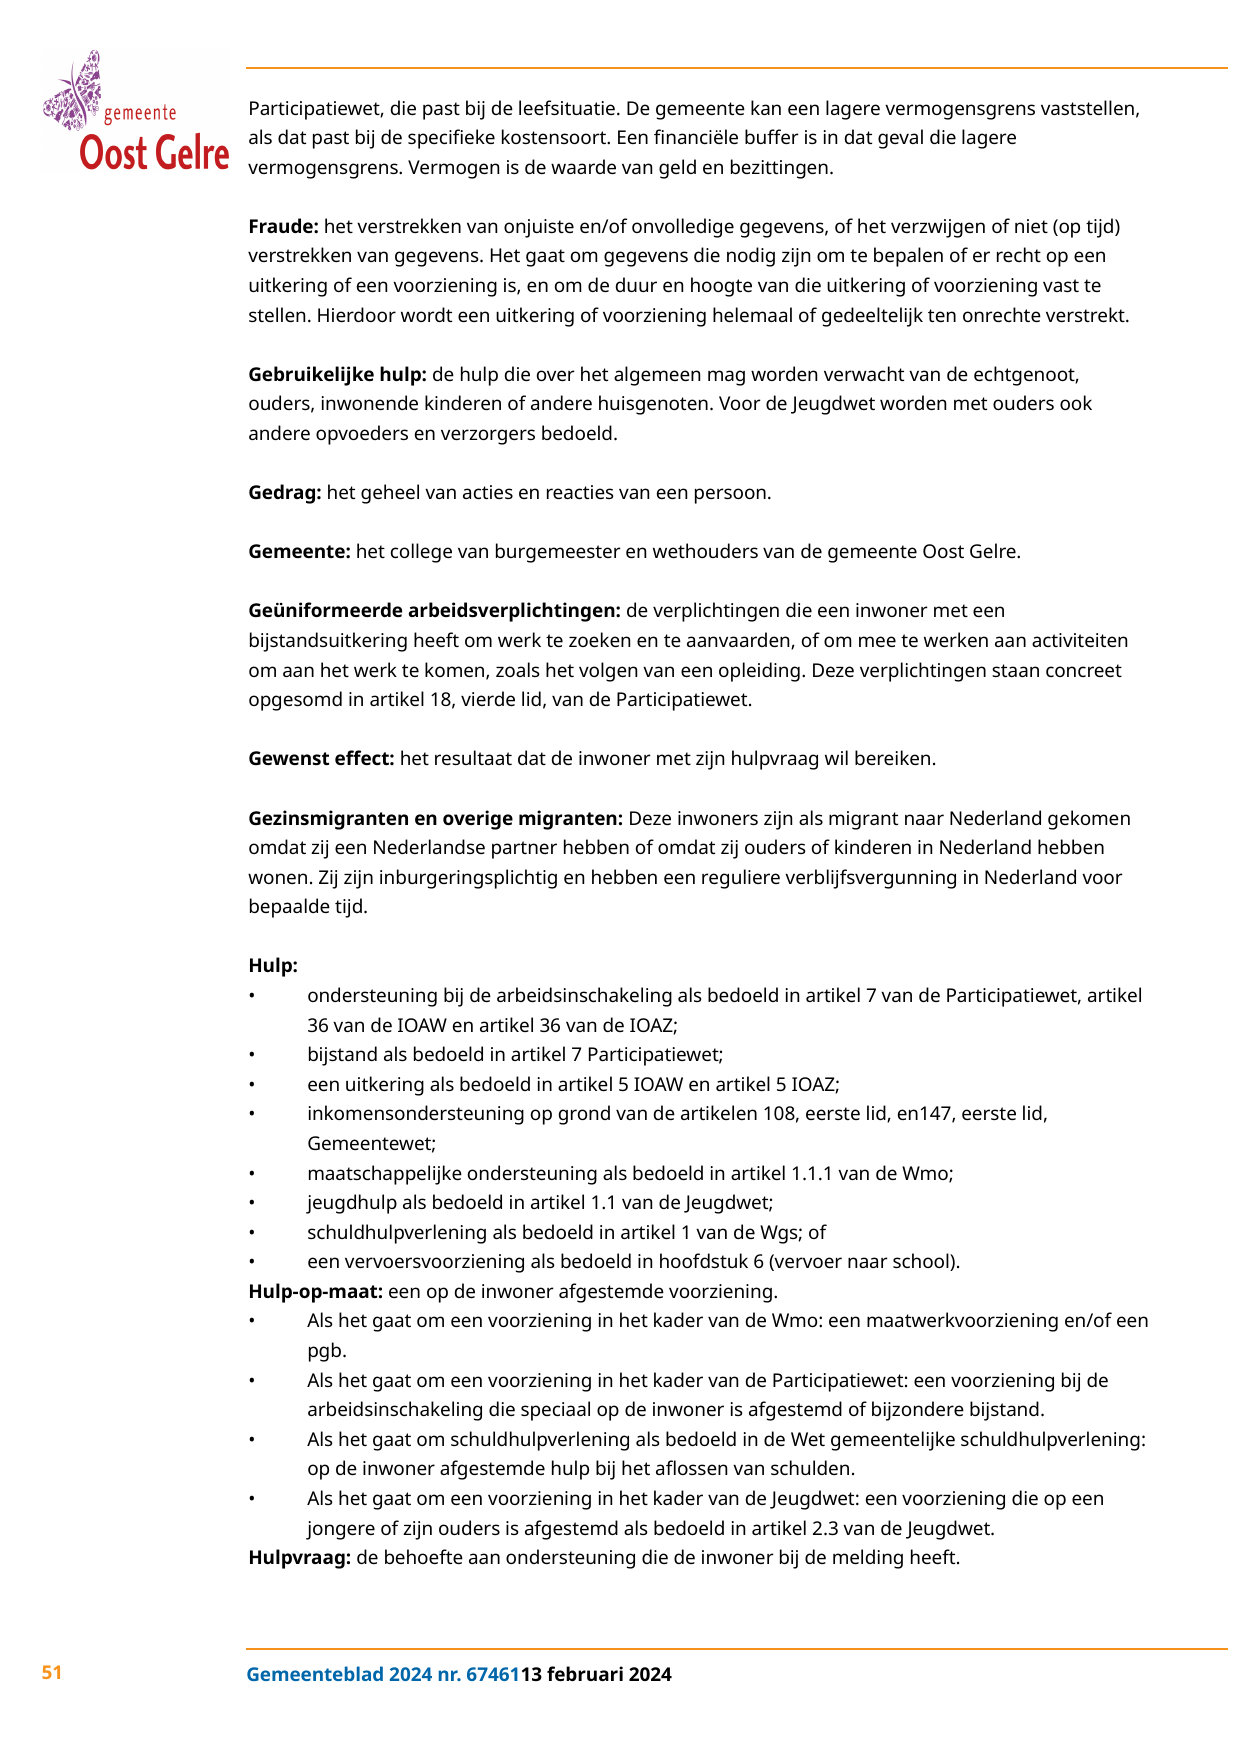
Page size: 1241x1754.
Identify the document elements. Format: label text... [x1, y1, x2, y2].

list Als het gaat om een voorziening in het kader van de Participatiewet: een voorziening bij de arbeidsinschakeling die speciaal op de inwoner is afgestemd of bijzondere bijstand. [248, 1367, 1152, 1422]
text Gedrag: het geheel van acties en reacties van een persoon. [248, 479, 1152, 505]
list een uitkering als bedoeld in artikel 5 IOAW en artikel 5 IOAZ; [248, 1071, 1152, 1097]
list schuldhulpverlening als bedoeld in artikel 1 van de Wgs; of [248, 1219, 1152, 1245]
text Hulpvraag: de behoefte aan ondersteuning die de inwoner bij de melding heeft. [248, 1544, 1152, 1570]
list een vervoersvoorziening als bedoeld in hoofdstuk 6 (vervoer naar school). [248, 1248, 1152, 1274]
text Hulp: [248, 953, 1152, 978]
text Gebruikelijke hulp: de hulp die over het algemeen mag worden verwacht van de echtgenoot, ouders, inwonende kinderen of andere huisgenoten. Voor de Jeugdwet worden met ouders ook andere opvoeders en verzorgers bedoeld. [248, 361, 1152, 446]
text Fraude: het verstrekken van onjuiste en/of onvolledige gegevens, of het verzwijgen of niet (op tijd) verstrekken van gegevens. Het gaat om gegevens die nodig zijn om te bepalen of er recht op een uitkering of een voorziening is, en om de duur en hoogte van die uitkering of voorziening vast te stellen. Hierdoor wordt een uitkering of voorziening helemaal of gedeeltelijk ten onrechte verstrekt. [248, 213, 1152, 328]
text Gewenst effect: het resultaat dat de inwoner met zijn hulpvraag wil bereiken. [248, 746, 1152, 771]
list jeugdhulp als bedoeld in artikel 1.1 van de Jeugdwet; [248, 1189, 1152, 1215]
list inkomensondersteuning op grond van de artikelen 108, eerste lid, en147, eerste lid, Gemeentewet; [248, 1101, 1152, 1156]
list maatschappelijke ondersteuning als bedoeld in artikel 1.1.1 van de Wmo; [248, 1160, 1152, 1186]
list Als het gaat om schuldhulpverlening als bedoeld in de Wet gemeentelijke schuldhulpverlening: op de inwoner afgestemde hulp bij het aflossen van schulden. [248, 1426, 1152, 1481]
text Gemeente: het college van burgemeester en wethouders van de gemeente Oost Gelre. [248, 538, 1152, 564]
list ondersteuning bij de arbeidsinschakeling als bedoeld in artikel 7 van de Participatiewet, artikel 36 van de IOAW en artikel 36 van de IOAZ; [248, 982, 1152, 1038]
text Gezinsmigranten en overige migranten: Deze inwoners zijn als migrant naar Nederland gekomen omdat zij een Nederlandse partner hebben of omdat zij ouders of kinderen in Nederland hebben wonen. Zij zijn inburgeringsplichtig en hebben een reguliere verblijfsvergunning in Nederland voor bepaalde tijd. [248, 805, 1152, 919]
list bijstand als bedoeld in artikel 7 Participatiewet; [248, 1041, 1152, 1067]
picture [41, 47, 231, 172]
text Hulp-op-maat: een op de inwoner afgestemde voorziening. [248, 1278, 1152, 1304]
list Als het gaat om een voorziening in het kader van de Wmo: een maatwerkvoorziening en/of een pgb. [248, 1308, 1152, 1363]
text Geüniformeerde arbeidsverplichtingen: de verplichtingen die een inwoner met een bijstandsuitkering heeft om werk te zoeken en te aanvaarden, of om mee te werken aan activiteiten om aan het werk te komen, zoals het volgen van een opleiding. Deze verplichtingen staan concreet opgesomd in artikel 18, vierde lid, van de Participatiewet. [248, 598, 1152, 712]
text Participatiewet, die past bij de leefsituatie. De gemeente kan een lagere vermogensgrens vaststellen, als dat past bij de specifieke kostensoort. Een financiële buffer is in dat geval die lagere vermogensgrens. Vermogen is de waarde van geld en bezittingen. [248, 95, 1152, 180]
list Als het gaat om een voorziening in het kader van de Jeugdwet: een voorziening die op een jongere of zijn ouders is afgestemd als bedoeld in artikel 2.3 van de Jeugdwet. [248, 1485, 1152, 1541]
